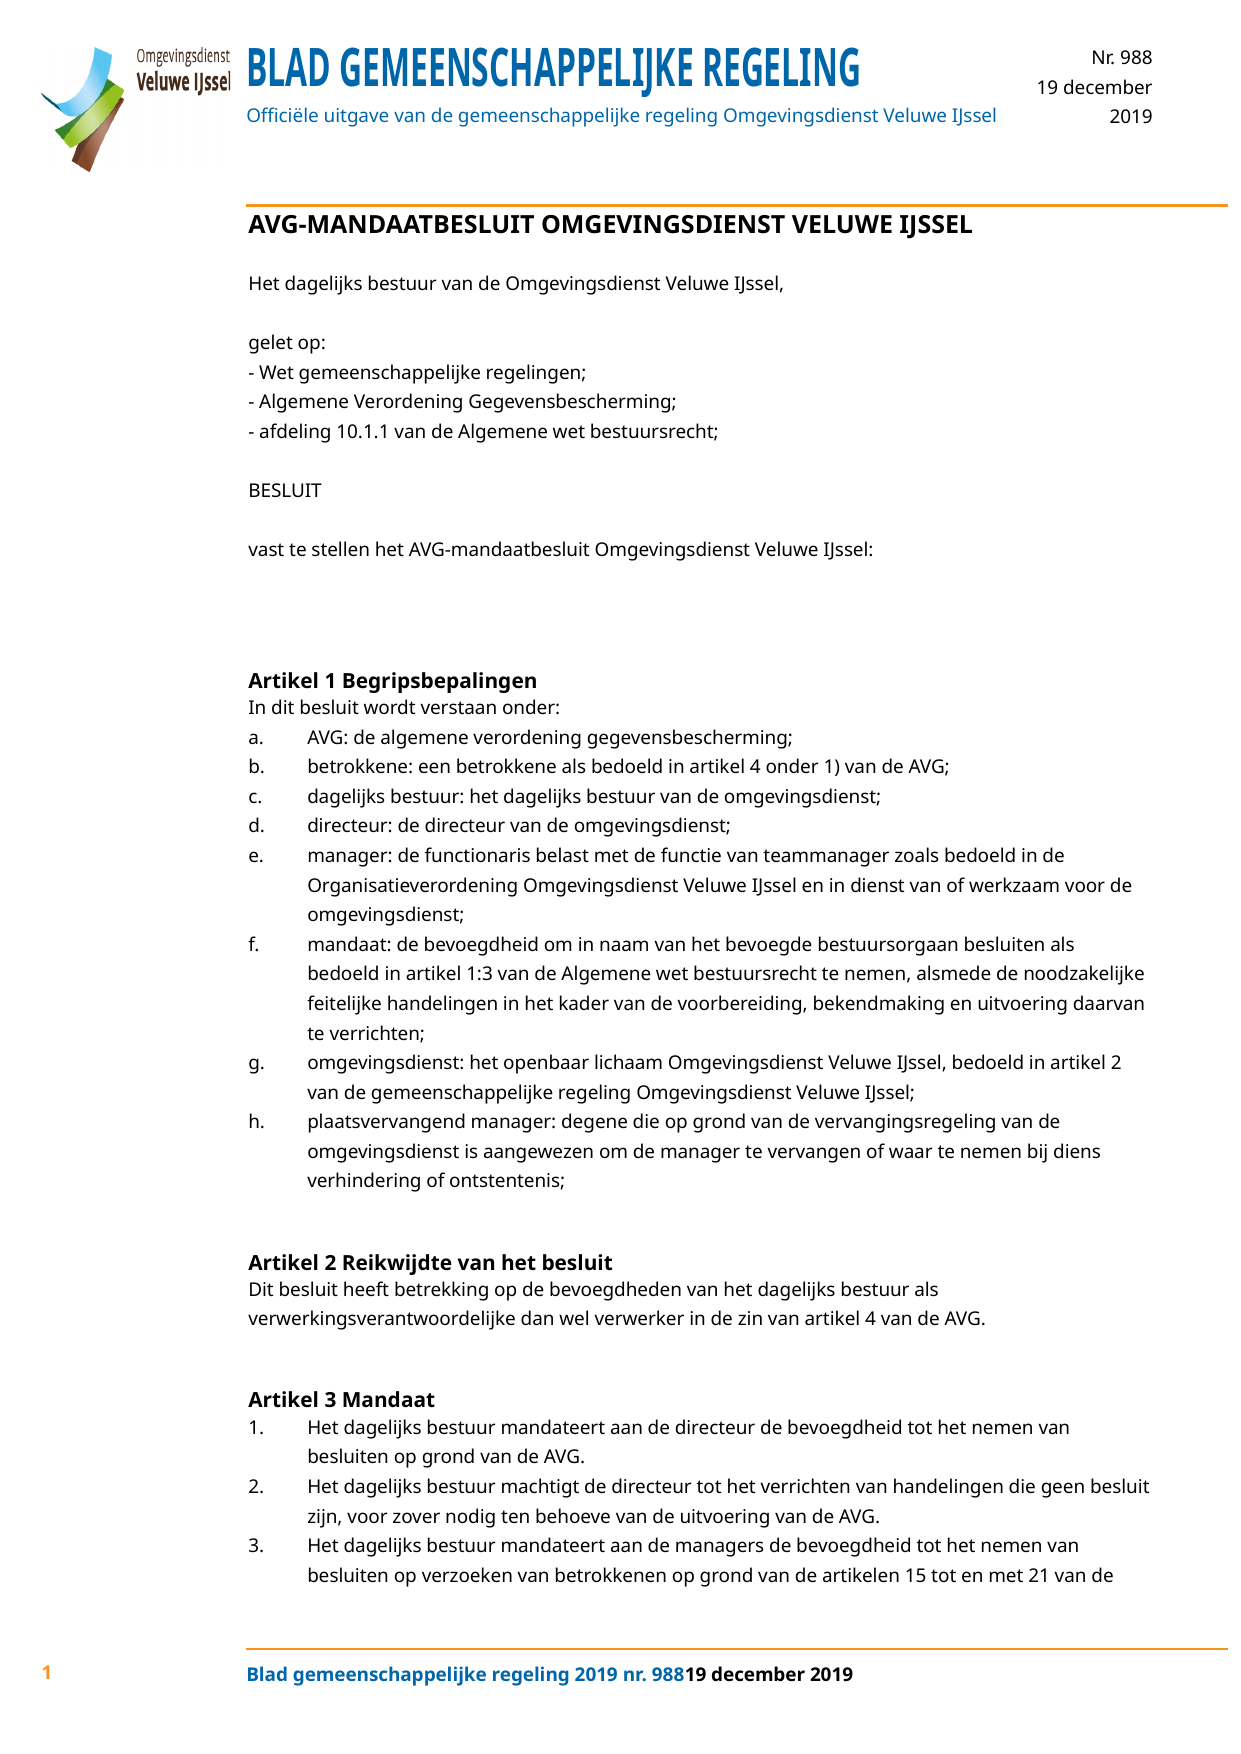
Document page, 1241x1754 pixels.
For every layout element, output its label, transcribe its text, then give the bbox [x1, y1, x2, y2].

text Artikel 1 Begripsbepalingen [248, 666, 1152, 694]
list omgevingsdienst: het openbaar lichaam Omgevingsdienst Veluwe IJssel, bedoeld in artikel 2 van de gemeenschappelijke regeling Omgevingsdienst Veluwe IJssel; [248, 1049, 1152, 1104]
list directeur: de directeur van de omgevingsdienst; [248, 813, 1152, 838]
text AVG-MANDAATBESLUIT OMGEVINGSDIENST VELUWE IJSSEL [248, 207, 1152, 241]
list betrokkene: een betrokkene als bedoeld in artikel 4 onder 1) van de AVG; [248, 753, 1152, 779]
list Het dagelijks bestuur machtigt de directeur tot het verrichten van handelingen die geen besluit zijn, voor zover nodig ten behoeve van de uitvoering van de AVG. [248, 1473, 1152, 1528]
text - Wet gemeenschappelijke regelingen; [248, 359, 1152, 385]
text Artikel 3 Mandaat [248, 1386, 1152, 1414]
list manager: de functionaris belast met de functie van teammanager zoals bedoeld in de Organisatieverordening Omgevingsdienst Veluwe IJssel en in dienst van of werkzaam voor de omgevingsdienst; [248, 842, 1152, 927]
list plaatsvervangend manager: degene die op grond van de vervangingsregeling van de omgevingsdienst is aangewezen om de manager te vervangen of waar te nemen bij diens verhindering of ontstentenis; [248, 1108, 1152, 1193]
list AVG: de algemene verordening gegevensbescherming; [248, 724, 1152, 749]
text Artikel 2 Reikwijdte van het besluit [248, 1248, 1152, 1276]
text - Algemene Verordening Gegevensbescherming; [248, 389, 1152, 414]
list mandaat: de bevoegdheid om in naam van het bevoegde bestuursorgaan besluiten als bedoeld in artikel 1:3 van de Algemene wet bestuursrecht te nemen, alsmede de noodzakelijke feitelijke handelingen in het kader van de voorbereiding, bekendmaking en uitvoering daarvan te verrichten; [248, 931, 1152, 1045]
text In dit besluit wordt verstaan onder: [248, 694, 1152, 720]
list Het dagelijks bestuur mandateert aan de managers de bevoegdheid tot het nemen van besluiten op verzoeken van betrokkenen op grond van de artikelen 15 tot en met 21 van de [248, 1532, 1152, 1588]
text vast te stellen het AVG-mandaatbesluit Omgevingsdienst Veluwe IJssel: [248, 537, 1152, 562]
text gelet op: [248, 329, 1152, 355]
list Het dagelijks bestuur mandateert aan de directeur de bevoegdheid tot het nemen van besluiten op grond van de AVG. [248, 1414, 1152, 1469]
text Dit besluit heeft betrekking op de bevoegdheden van het dagelijks bestuur als verwerkingsverantwoordelijke dan wel verwerker in de zin van artikel 4 van de AVG. [248, 1276, 1152, 1331]
picture [41, 47, 231, 172]
text Het dagelijks bestuur van de Omgevingsdienst Veluwe IJssel, [248, 270, 1152, 296]
list dagelijks bestuur: het dagelijks bestuur van de omgevingsdienst; [248, 783, 1152, 809]
text - afdeling 10.1.1 van de Algemene wet bestuursrecht; [248, 418, 1152, 444]
text BESLUIT [248, 477, 1152, 503]
